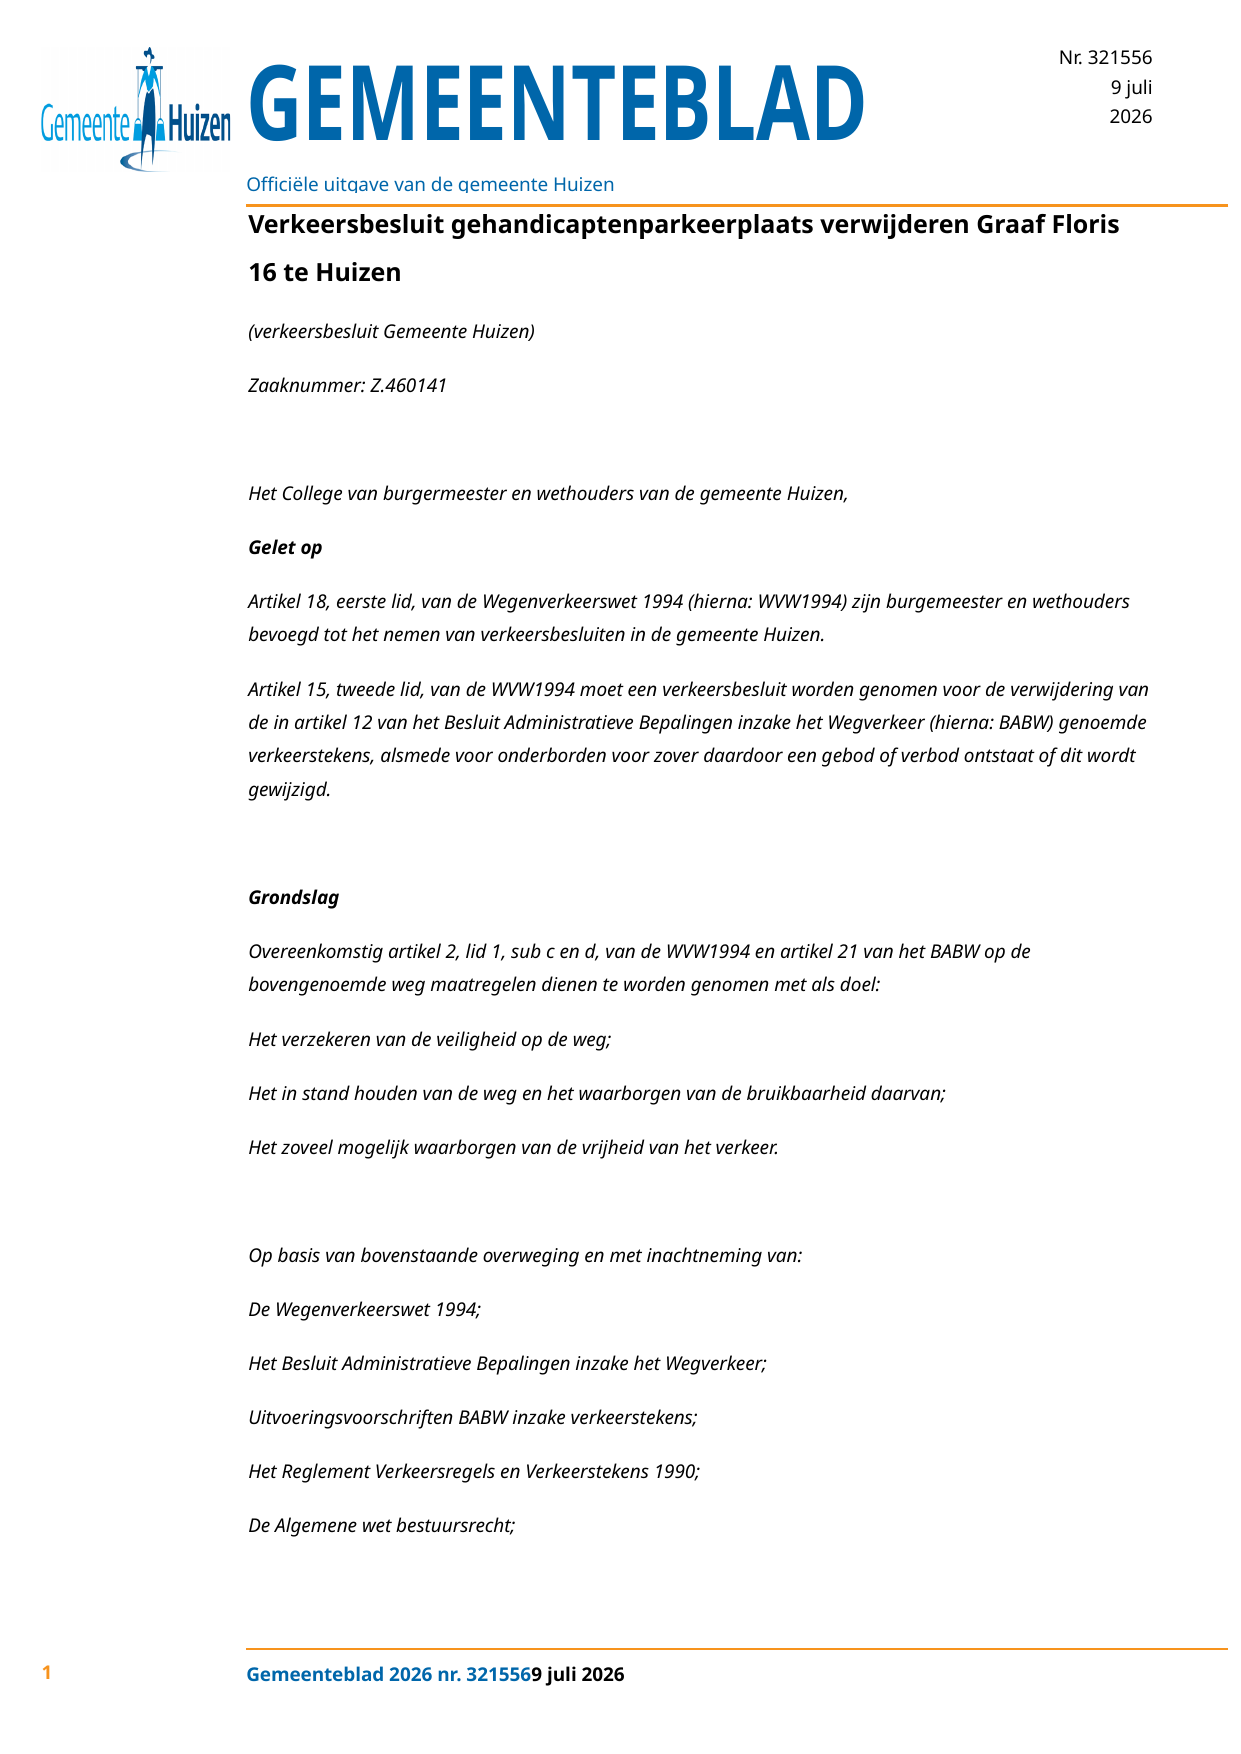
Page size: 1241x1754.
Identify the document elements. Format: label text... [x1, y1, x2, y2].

text Het zoveel mogelijk waarborgen van de vrijheid van het verkeer. [248, 1134, 1152, 1159]
text Het Besluit Administratieve Bepalingen inzake het Wegverkeer; [248, 1350, 1152, 1376]
text Op basis van bovenstaande overweging en met inachtneming van: [248, 1242, 1152, 1268]
text Verkeersbesluit gehandicaptenparkeerplaats verwijderen Graaf Floris 16 te Huizen [248, 207, 1152, 288]
text De Algemene wet bestuursrecht; [248, 1512, 1152, 1538]
text Zaaknummer: Z.460141 [248, 372, 1152, 398]
text Artikel 15, tweede lid, van de WVW1994 moet een verkeersbesluit worden genomen voor de verwijdering van de in artikel 12 van het Besluit Administratieve Bepalingen inzake het Wegverkeer (hierna: BABW) genoemde verkeerstekens, alsmede voor onderborden voor zover daardoor een gebod of verbod ontstaat of dit wordt gewijzigd. [248, 676, 1152, 802]
text Artikel 18, eerste lid, van de Wegenverkeerswet 1994 (hierna: WVW1994) zijn burgemeester en wethouders bevoegd tot het nemen van verkeersbesluiten in de gemeente Huizen. [248, 588, 1152, 647]
text Grondslag [248, 884, 1152, 910]
text Het verzekeren van de veiligheid op de weg; [248, 1026, 1152, 1051]
picture [41, 47, 231, 172]
text Gelet op [248, 534, 1152, 560]
text De Wegenverkeerswet 1994; [248, 1296, 1152, 1322]
text Het College van burgermeester en wethouders van de gemeente Huizen, [248, 480, 1152, 506]
text (verkeersbesluit Gemeente Huizen) [248, 318, 1152, 344]
text Het in stand houden van de weg en het waarborgen van de bruikbaarheid daarvan; [248, 1080, 1152, 1106]
text Uitvoeringsvoorschriften BABW inzake verkeerstekens; [248, 1404, 1152, 1430]
text Het Reglement Verkeersregels en Verkeerstekens 1990; [248, 1458, 1152, 1484]
text Overeenkomstig artikel 2, lid 1, sub c en d, van de WVW1994 en artikel 21 van het BABW op de bovengenoemde weg maatregelen dienen te worden genomen met als doel: [248, 938, 1152, 997]
